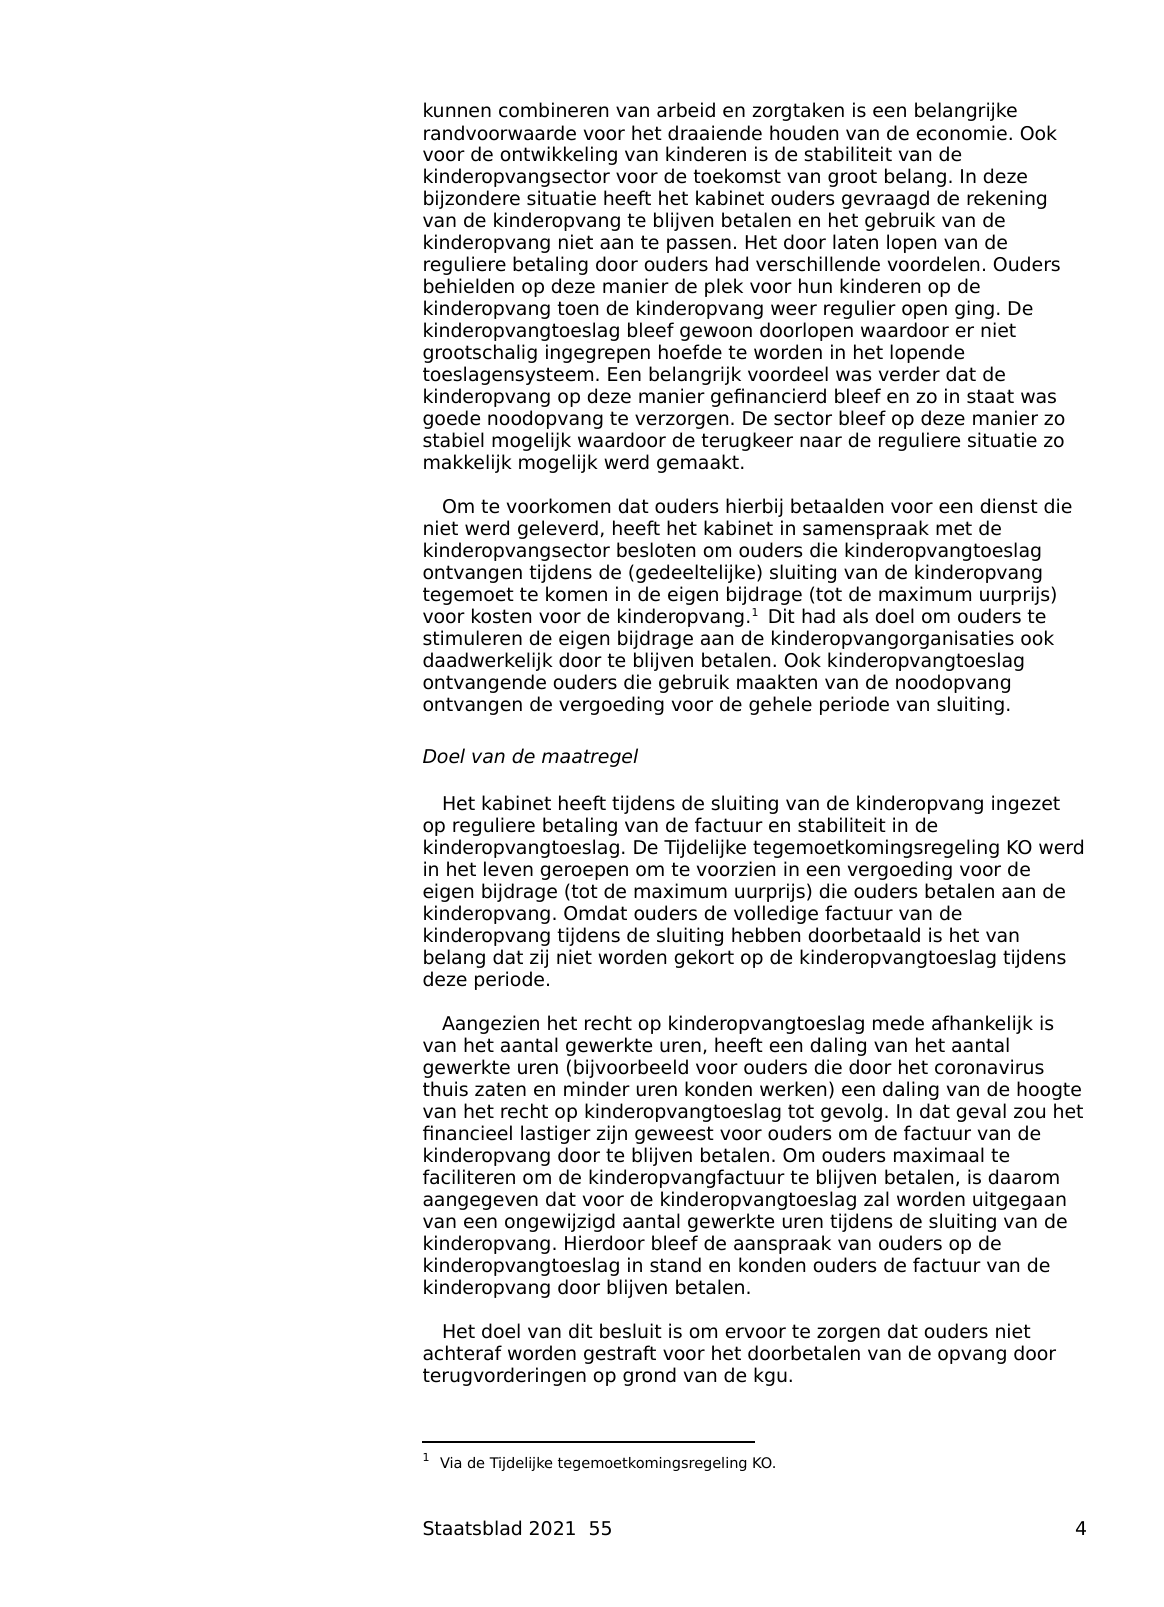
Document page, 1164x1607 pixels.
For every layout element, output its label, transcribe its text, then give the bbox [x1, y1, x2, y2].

text Het kabinet heeft tijdens de sluiting van de kinderopvang ingezet op reguliere betaling van de factuur en stabiliteit in de kinderopvangtoeslag. De Tijdelijke tegemoetkomingsregeling KO werd in het leven geroepen om te voorzien in een vergoeding voor de eigen bijdrage (tot de maximum uurprijs) die ouders betalen aan de kinderopvang. Omdat ouders de volledige factuur van de kinderopvang tijdens de sluiting hebben doorbetaald is het van belang dat zij niet worden gekort op de kinderopvangtoeslag tijdens deze periode. [422, 793, 1087, 991]
text Aangezien het recht op kinderopvangtoeslag mede afhankelijk is van het aantal gewerkte uren, heeft een daling van het aantal gewerkte uren (bijvoorbeeld voor ouders die door het coronavirus thuis zaten en minder uren konden werken) een daling van de hoogte van het recht op kinderopvangtoeslag tot gevolg. In dat geval zou het financieel lastiger zijn geweest voor ouders om de factuur van de kinderopvang door te blijven betalen. Om ouders maximaal te faciliteren om de kinderopvangfactuur te blijven betalen, is daarom aangegeven dat voor de kinderopvangtoeslag zal worden uitgegaan van een ongewijzigd aantal gewerkte uren tijdens de sluiting van de kinderopvang. Hierdoor bleef de aanspraak van ouders op de kinderopvangtoeslag in stand en konden ouders de factuur van de kinderopvang door blijven betalen. [422, 1013, 1087, 1299]
text Om te voorkomen dat ouders hierbij betaalden voor een dienst die niet werd geleverd, heeft het kabinet in samenspraak met de kinderopvangsector besloten om ouders die kinderopvangtoeslag ontvangen tijdens de (gedeeltelijke) sluiting van de kinderopvang tegemoet te komen in de eigen bijdrage (tot de maximum uurprijs) voor kosten voor de kinderopvang. Dit had als doel om ouders te stimuleren de eigen bijdrage aan de kinderopvangorganisaties ook daadwerkelijk door te blijven betalen. Ook kinderopvangtoeslag ontvangende ouders die gebruik maakten van de noodopvang ontvangen de vergoeding voor de gehele periode van sluiting. [422, 496, 1087, 716]
text kunnen combineren van arbeid en zorgtaken is een belangrijke randvoorwaarde voor het draaiende houden van de economie. Ook voor de ontwikkeling van kinderen is de stabiliteit van de kinderopvangsector voor de toekomst van groot belang. In deze bijzondere situatie heeft het kabinet ouders gevraagd de rekening van de kinderopvang te blijven betalen en het gebruik van de kinderopvang niet aan te passen. Het door laten lopen van de reguliere betaling door ouders had verschillende voordelen. Ouders behielden op deze manier de plek voor hun kinderen op de kinderopvang toen de kinderopvang weer regulier open ging. De kinderopvangtoeslag bleef gewoon doorlopen waardoor er niet grootschalig ingegrepen hoefde te worden in het lopende toeslagensysteem. Een belangrijk voordeel was verder dat de kinderopvang op deze manier gefinancierd bleef en zo in staat was goede noodopvang te verzorgen. De sector bleef op deze manier zo stabiel mogelijk waardoor de terugkeer naar de reguliere situatie zo makkelijk mogelijk werd gemaakt. [422, 100, 1087, 474]
text Via de Tijdelijke tegemoetkomingsregeling KO. [422, 1451, 1087, 1473]
subtitle Doel van de maatregel [422, 746, 1087, 768]
text Het doel van dit besluit is om ervoor te zorgen dat ouders niet achteraf worden gestraft voor het doorbetalen van de opvang door terugvorderingen op grond van de kgu. [422, 1321, 1087, 1387]
